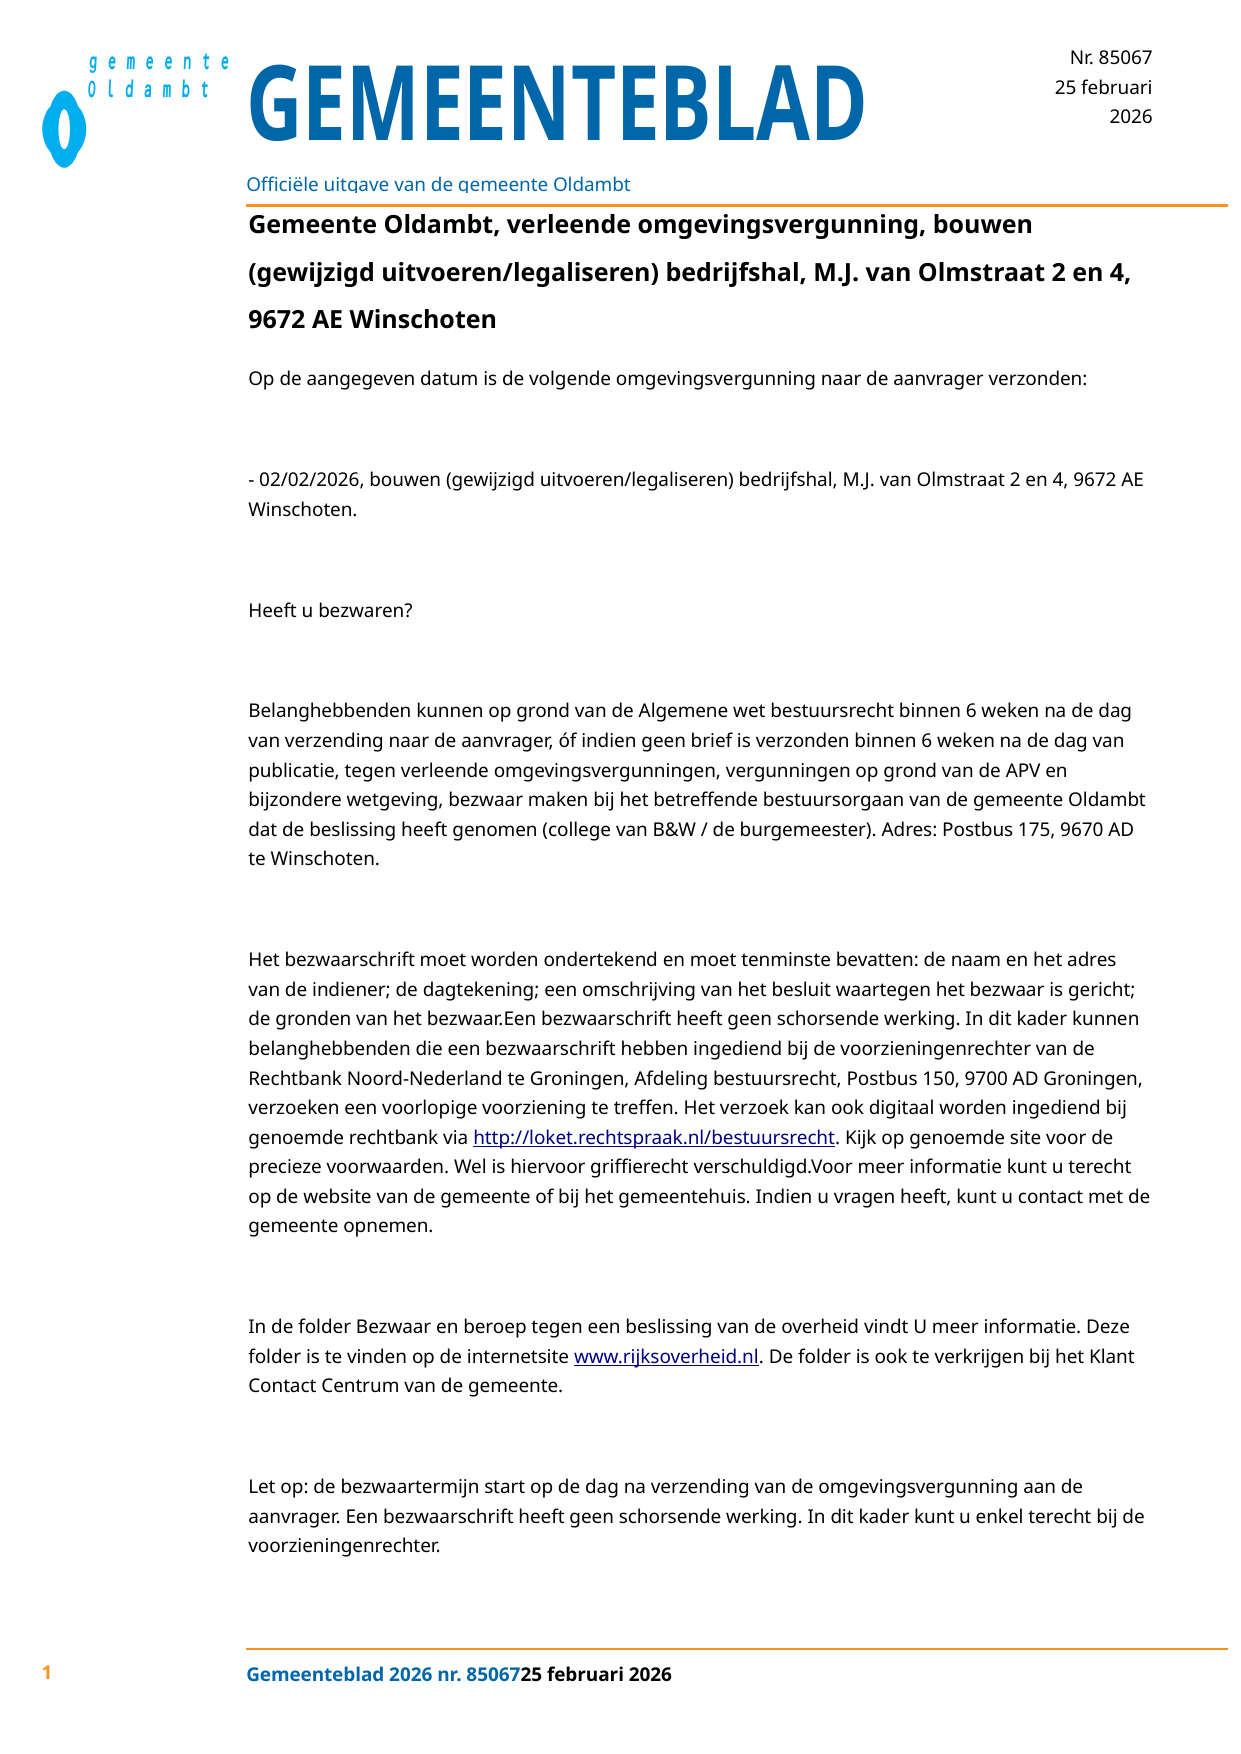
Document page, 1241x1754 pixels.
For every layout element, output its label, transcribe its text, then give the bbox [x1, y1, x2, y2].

picture [41, 47, 231, 172]
text Gemeente Oldambt, verleende omgevingsvergunning, bouwen (gewijzigd uitvoeren/legaliseren) bedrijfshal, M.J. van Olmstraat 2 en 4, 9672 AE Winschoten [248, 207, 1152, 336]
text Let op: de bezwaartermijn start op de dag na verzending van de omgevingsvergunning aan de aanvrager. Een bezwaarschrift heeft geen schorsende werking. In dit kader kunt u enkel terecht bij de voorzieningenrechter. [248, 1473, 1152, 1558]
text In de folder Bezwaar en beroep tegen een beslissing van de overheid vindt U meer informatie. Deze folder is te vinden op de internetsite www.rijksoverheid.nl. De folder is ook te verkrijgen bij het Klant Contact Centrum van de gemeente. [248, 1313, 1152, 1398]
text Heeft u bezwaren? [248, 597, 1152, 622]
text Het bezwaarschrift moet worden ondertekend en moet tenminste bevatten: de naam en het adres van de indiener; de dagtekening; een omschrijving van het besluit waartegen het bezwaar is gericht; de gronden van het bezwaar.Een bezwaarschrift heeft geen schorsende werking. In dit kader kunnen belanghebbenden die een bezwaarschrift hebben ingediend bij de voorzieningenrechter van de Rechtbank Noord-Nederland te Groningen, Afdeling bestuursrecht, Postbus 150, 9700 AD Groningen, verzoeken een voorlopige voorziening te treffen. Het verzoek kan ook digitaal worden ingediend bij genoemde rechtbank via http://loket.rechtspraak.nl/bestuursrecht. Kijk op genoemde site voor de precieze voorwaarden. Wel is hiervoor griffierecht verschuldigd.Voor meer informatie kunt u terecht op de website van de gemeente of bij het gemeentehuis. Indien u vragen heeft, kunt u contact met de gemeente opnemen. [248, 946, 1152, 1238]
text - 02/02/2026, bouwen (gewijzigd uitvoeren/legaliseren) bedrijfshal, M.J. van Olmstraat 2 en 4, 9672 AE Winschoten. [248, 466, 1152, 522]
text Belanghebbenden kunnen op grond van de Algemene wet bestuursrecht binnen 6 weken na de dag van verzending naar de aanvrager, óf indien geen brief is verzonden binnen 6 weken na de dag van publicatie, tegen verleende omgevingsvergunningen, vergunningen op grond van de APV en bijzondere wetgeving, bezwaar maken bij het betreffende bestuursorgaan van de gemeente Oldambt dat de beslissing heeft genomen (college van B&W / de burgemeester). Adres: Postbus 175, 9670 AD te Winschoten. [248, 698, 1152, 871]
text Op de aangegeven datum is de volgende omgevingsvergunning naar de aanvrager verzonden: [248, 366, 1152, 391]
